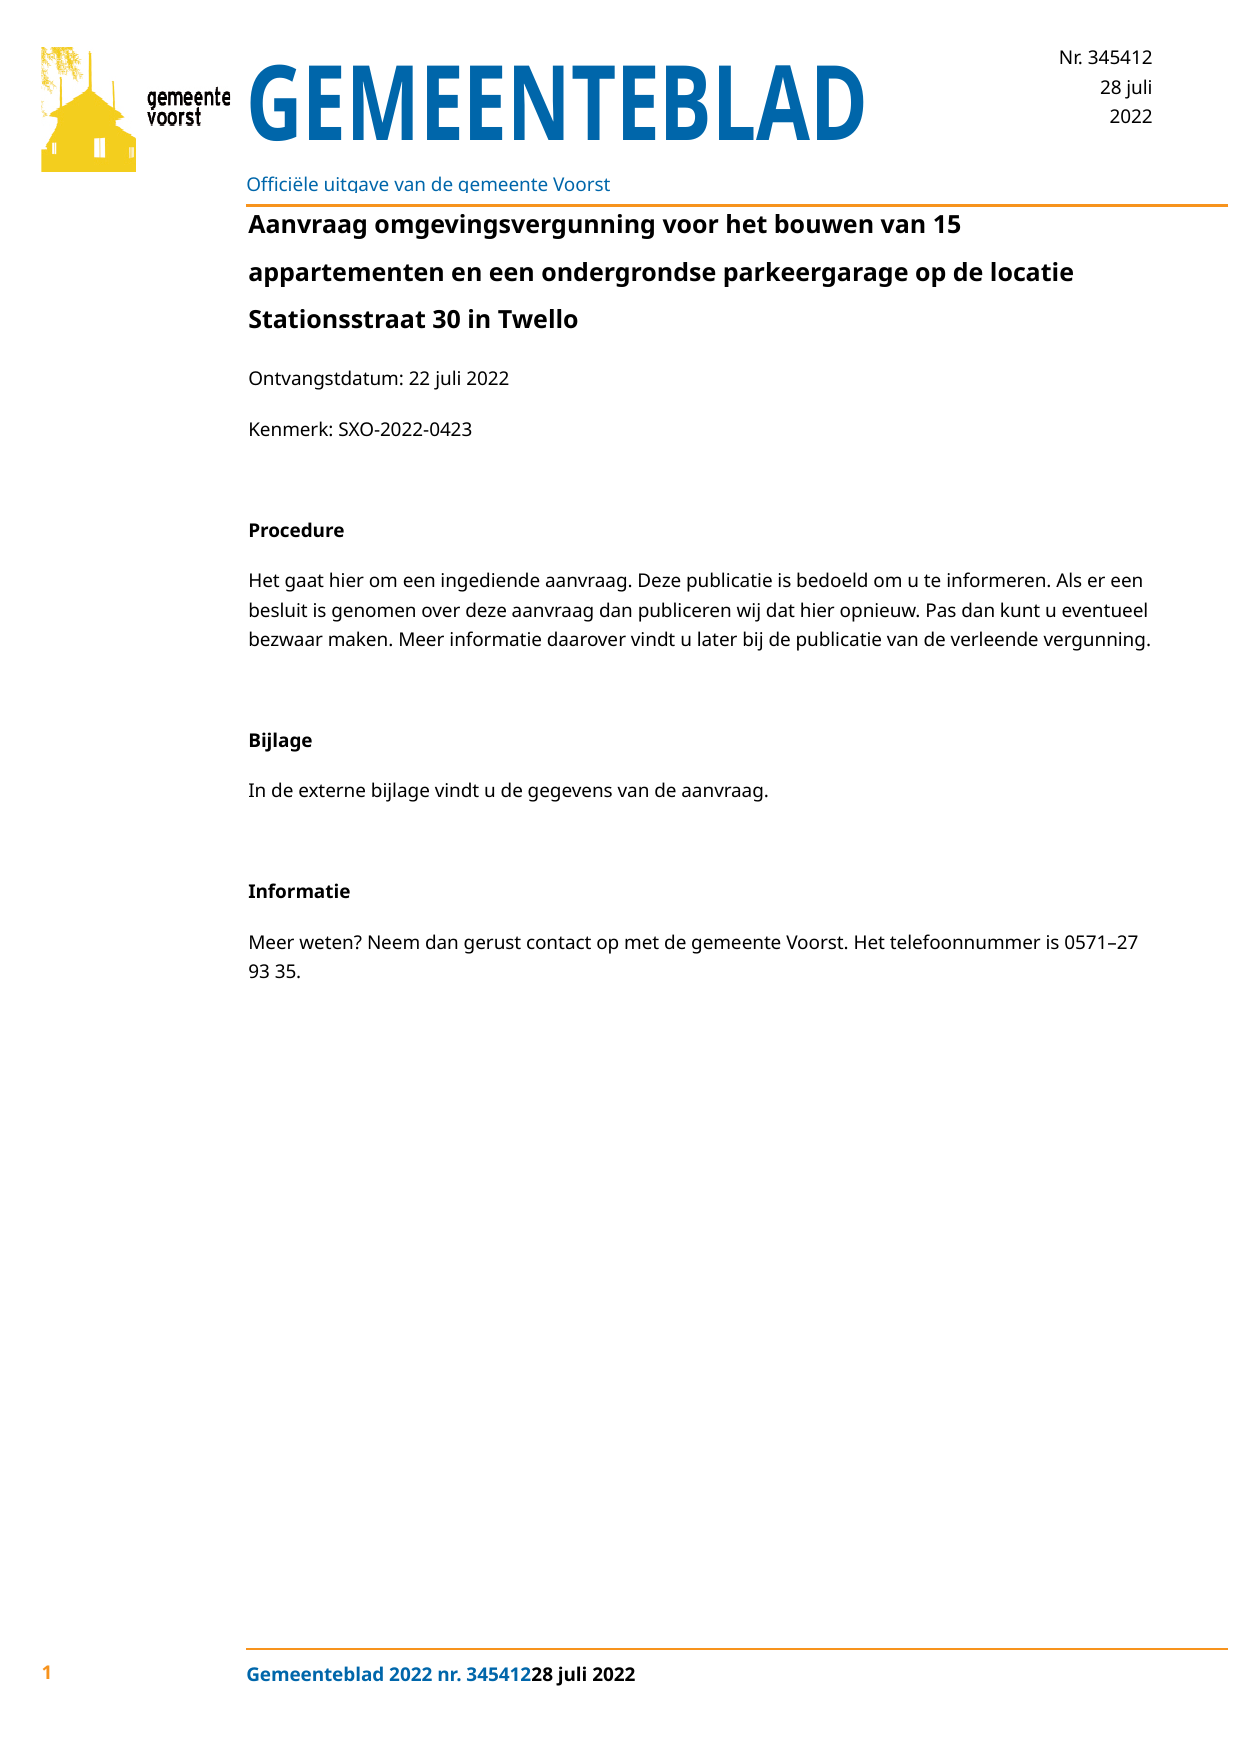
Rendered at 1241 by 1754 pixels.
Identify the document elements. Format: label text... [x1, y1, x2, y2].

text Meer weten? Neem dan gerust contact op met de gemeente Voorst. Het telefoonnummer is 0571–27 93 35. [248, 929, 1152, 984]
text Procedure [248, 517, 1152, 542]
text Kenmerk: SXO-2022-0423 [248, 416, 1152, 442]
text Informatie [248, 878, 1152, 904]
text Aanvraag omgevingsvergunning voor het bouwen van 15 appartementen en een ondergrondse parkeergarage op de locatie Stationsstraat 30 in Twello [248, 207, 1152, 336]
text Bijlage [248, 727, 1152, 753]
text Het gaat hier om een ingediende aanvraag. Deze publicatie is bedoeld om u te informeren. Als er een besluit is genomen over deze aanvraag dan publiceren wij dat hier opnieuw. Pas dan kunt u eventueel bezwaar maken. Meer informatie daarover vindt u later bij de publicatie van de verleende vergunning. [248, 567, 1152, 652]
text Ontvangstdatum: 22 juli 2022 [248, 366, 1152, 391]
text In de externe bijlage vindt u de gegevens van de aanvraag. [248, 778, 1152, 803]
picture [41, 47, 231, 172]
